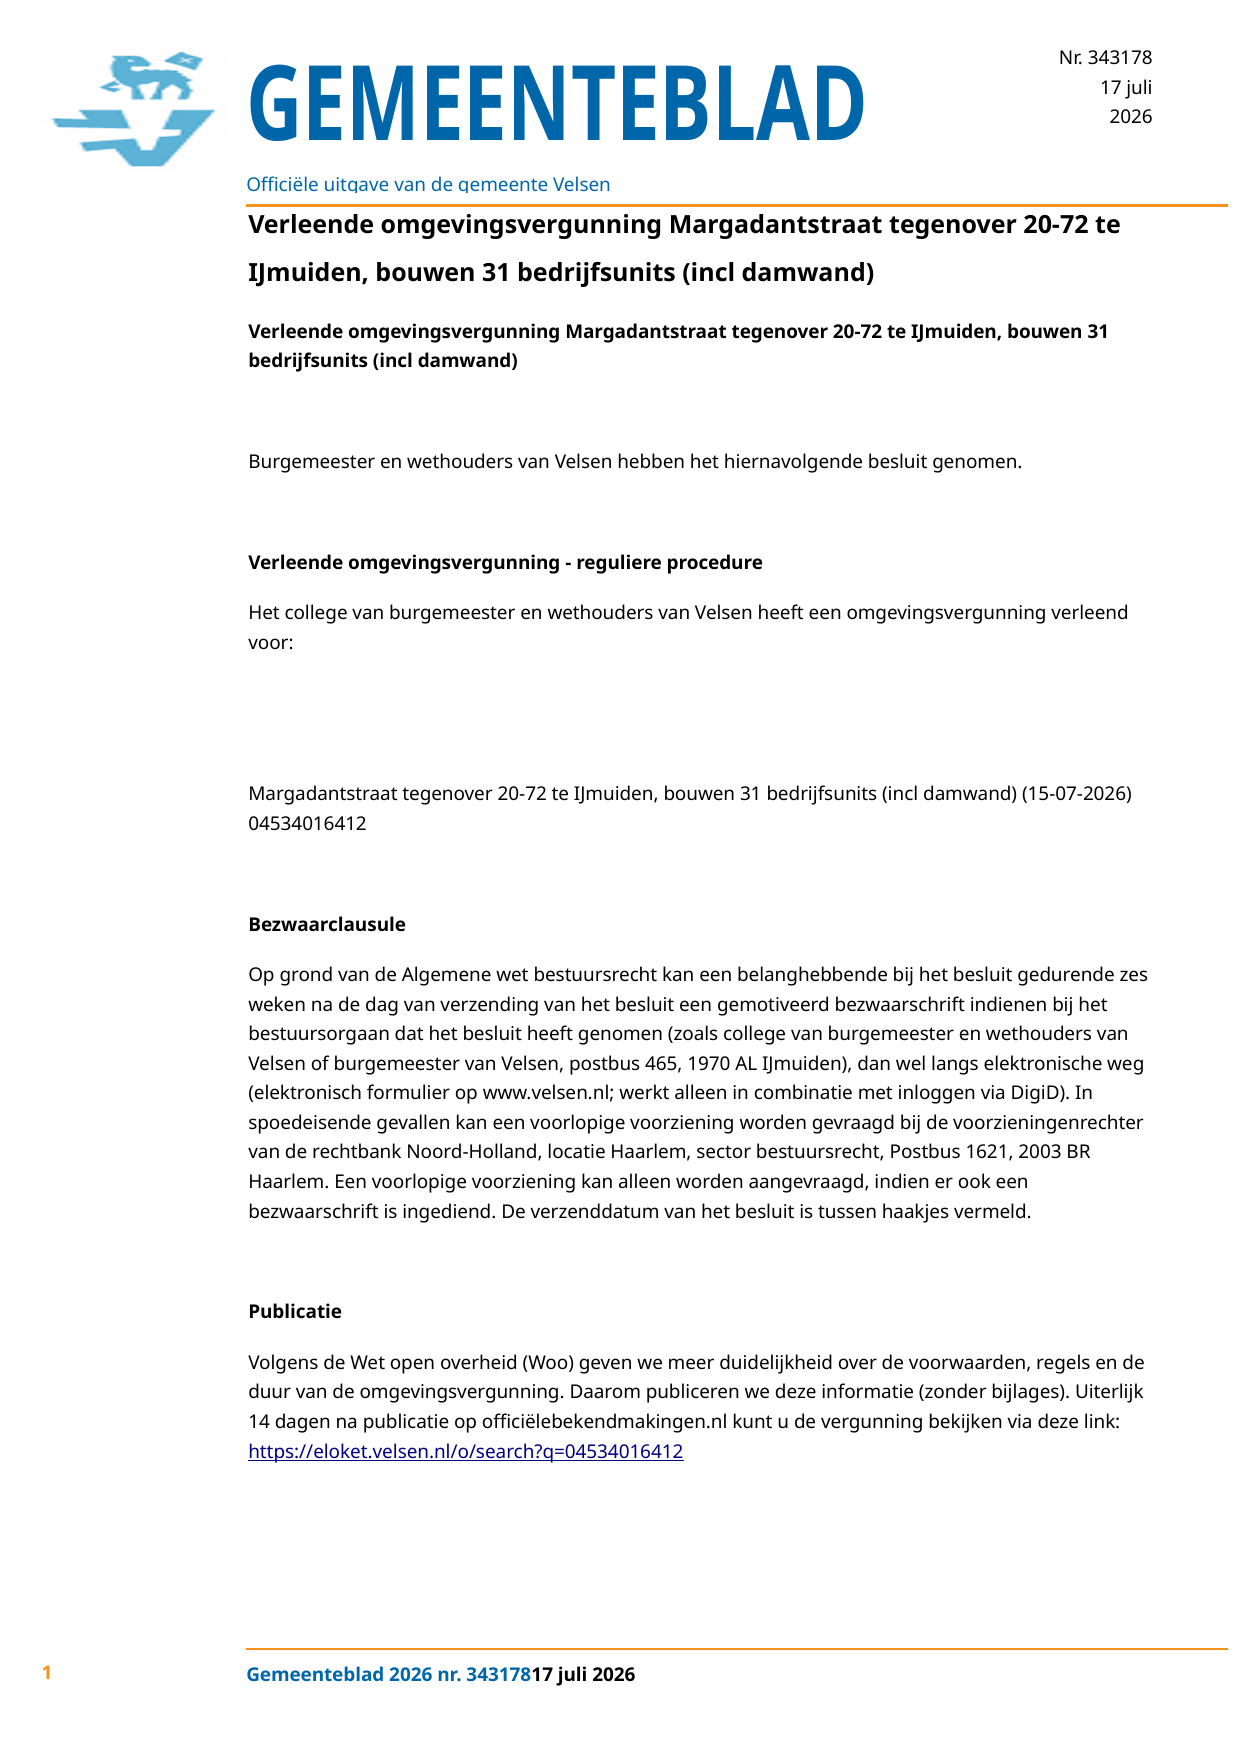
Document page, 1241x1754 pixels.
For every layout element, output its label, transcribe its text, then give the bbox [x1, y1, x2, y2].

text Het college van burgemeester en wethouders van Velsen heeft een omgevingsvergunning verleend voor: [248, 599, 1152, 655]
text Publicatie [248, 1299, 1152, 1324]
text Margadantstraat tegenover 20-72 te IJmuiden, bouwen 31 bedrijfsunits (incl damwand) (15-07-2026) 04534016412 [248, 780, 1152, 836]
text Burgemeester en wethouders van Velsen hebben het hiernavolgende besluit genomen. [248, 448, 1152, 474]
text Bezwaarclausule [248, 911, 1152, 937]
text Verleende omgevingsvergunning - reguliere procedure [248, 549, 1152, 575]
picture [41, 47, 231, 172]
text Volgens de Wet open overheid (Woo) geven we meer duidelijkheid over de voorwaarden, regels en de duur van de omgevingsvergunning. Daarom publiceren we deze informatie (zonder bijlages). Uiterlijk 14 dagen na publicatie op officiëlebekendmakingen.nl kunt u de vergunning bekijken via deze link: https://eloket.velsen.nl/o/search?q=04534016412 [248, 1349, 1152, 1464]
text Verleende omgevingsvergunning Margadantstraat tegenover 20-72 te IJmuiden, bouwen 31 bedrijfsunits (incl damwand) [248, 207, 1152, 288]
text Verleende omgevingsvergunning Margadantstraat tegenover 20-72 te IJmuiden, bouwen 31 bedrijfsunits (incl damwand) [248, 318, 1152, 373]
text Op grond van de Algemene wet bestuursrecht kan een belanghebbende bij het besluit gedurende zes weken na de dag van verzending van het besluit een gemotiveerd bezwaarschrift indienen bij het bestuursorgaan dat het besluit heeft genomen (zoals college van burgemeester en wethouders van Velsen of burgemeester van Velsen, postbus 465, 1970 AL IJmuiden), dan wel langs elektronische weg (elektronisch formulier op www.velsen.nl; werkt alleen in combinatie met inloggen via DigiD). In spoedeisende gevallen kan een voorlopige voorziening worden gevraagd bij de voorzieningenrechter van de rechtbank Noord-Holland, locatie Haarlem, sector bestuursrecht, Postbus 1621, 2003 BR Haarlem. Een voorlopige voorziening kan alleen worden aangevraagd, indien er ook een bezwaarschrift is ingediend. De verzenddatum van het besluit is tussen haakjes vermeld. [248, 961, 1152, 1224]
